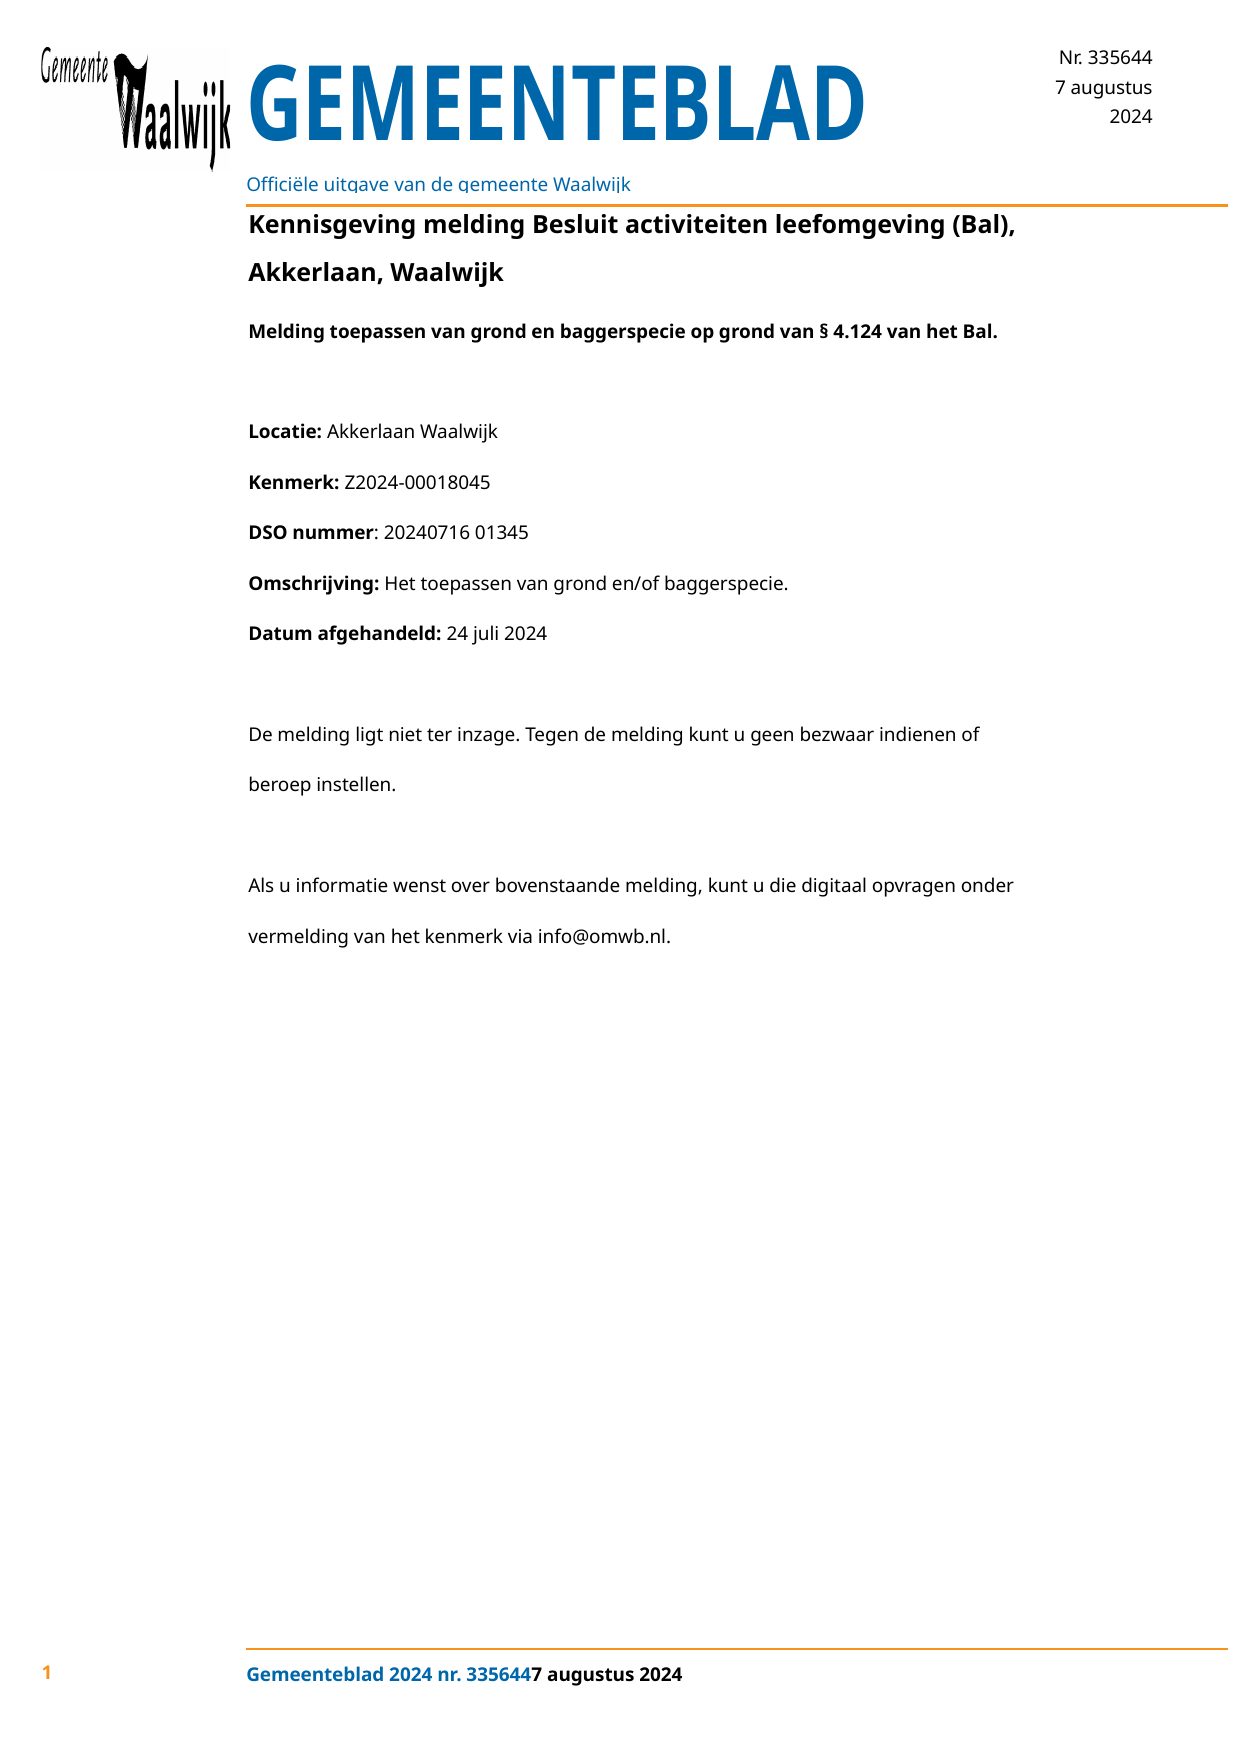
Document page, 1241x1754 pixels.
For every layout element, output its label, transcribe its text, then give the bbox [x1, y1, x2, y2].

text De melding ligt niet ter inzage. Tegen de melding kunt u geen bezwaar indienen of [248, 721, 1152, 747]
text Melding toepassen van grond en baggerspecie op grond van § 4.124 van het Bal. [248, 318, 1152, 344]
text beroep instellen. [248, 772, 1152, 797]
picture [41, 47, 231, 172]
text Omschrijving: Het toepassen van grond en/of baggerspecie. [248, 570, 1152, 596]
text Als u informatie wenst over bovenstaande melding, kunt u die digitaal opvragen onder [248, 872, 1152, 898]
text DSO nummer: 20240716 01345 [248, 519, 1152, 545]
text Locatie: Akkerlaan Waalwijk [248, 419, 1152, 444]
text vermelding van het kenmerk via info@omwb.nl. [248, 923, 1152, 949]
text Kennisgeving melding Besluit activiteiten leefomgeving (Bal), Akkerlaan, Waalwijk [248, 207, 1152, 288]
text Kenmerk: Z2024-00018045 [248, 469, 1152, 495]
text Datum afgehandeld: 24 juli 2024 [248, 620, 1152, 646]
